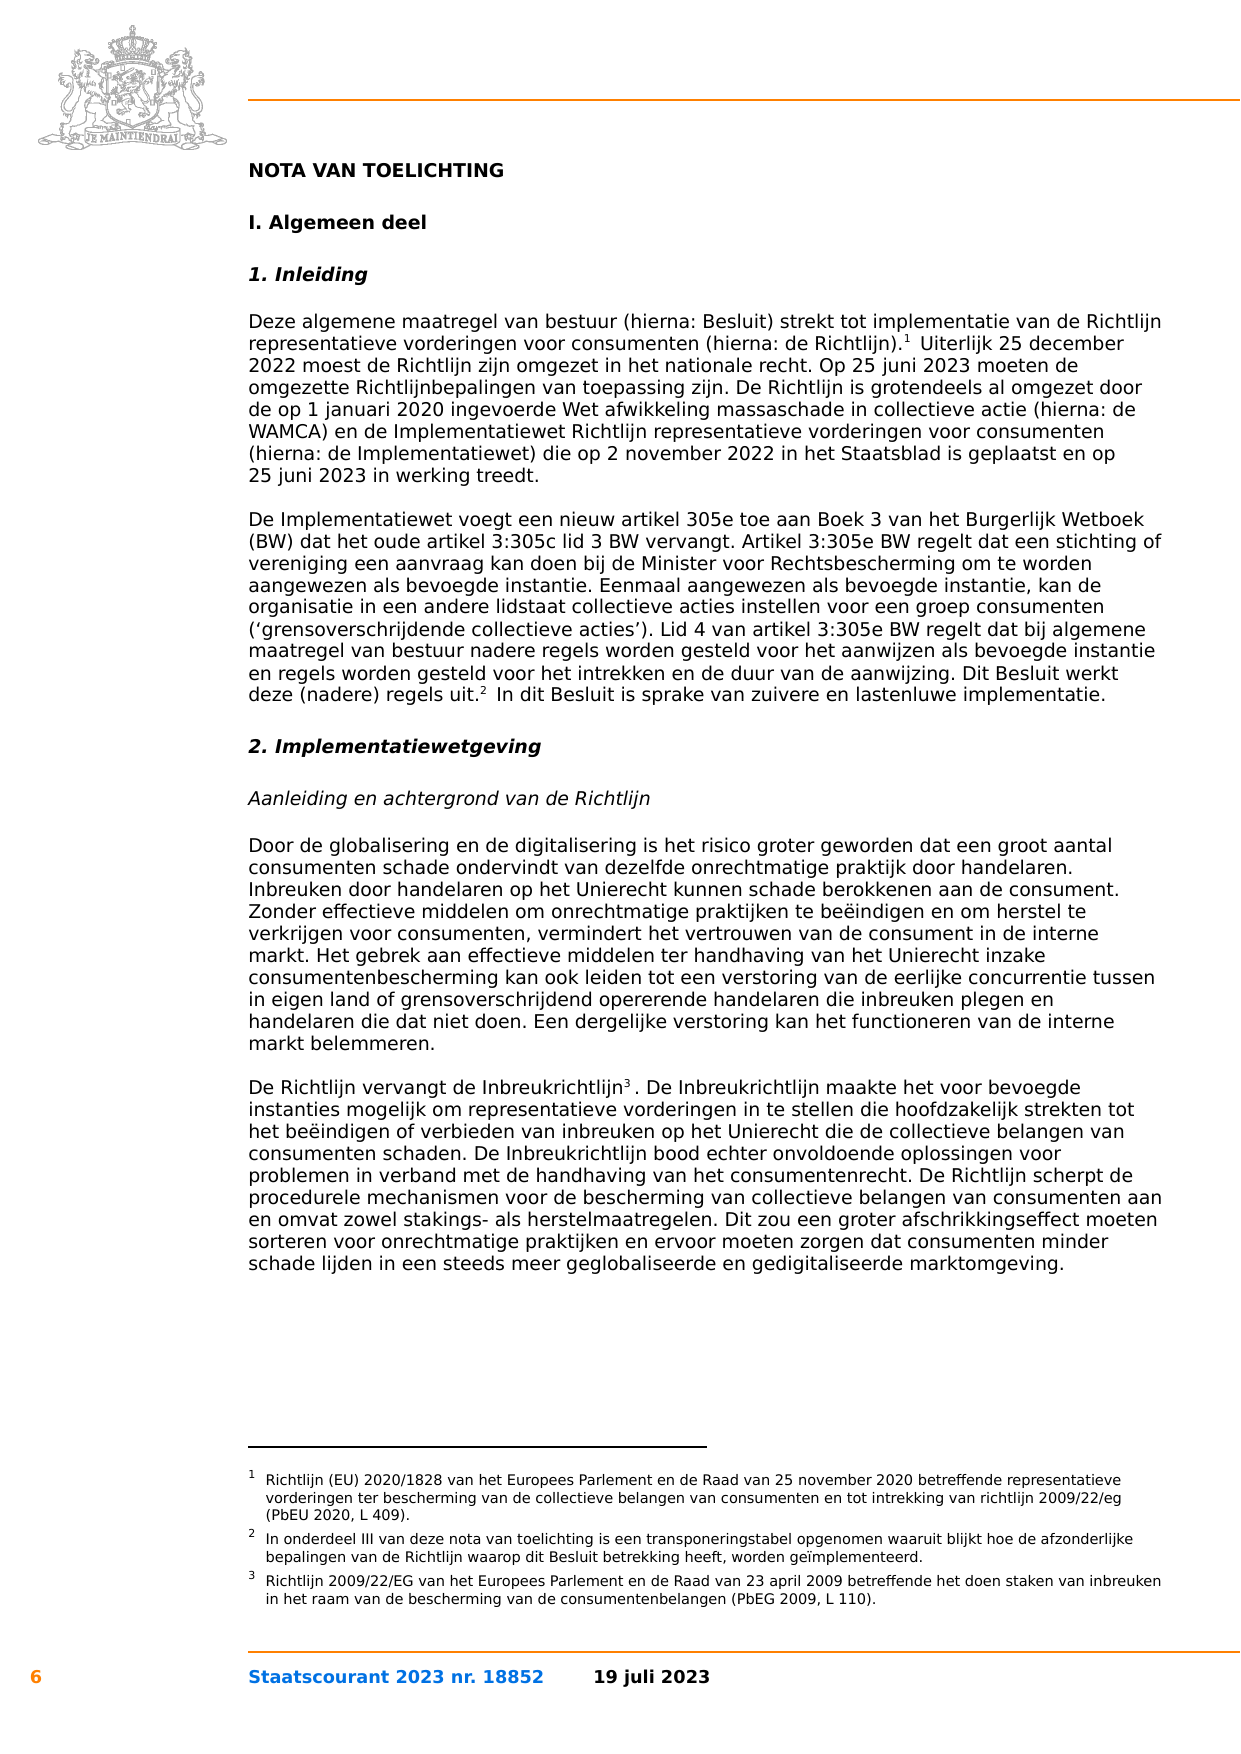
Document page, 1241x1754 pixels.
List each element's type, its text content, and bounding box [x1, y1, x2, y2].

text De Richtlijn vervangt de Inbreukrichtlijn. De Inbreukrichtlijn maakte het voor bevoegde instanties mogelijk om representatieve vorderingen in te stellen die hoofdzakelijk strekten tot het beëindigen of verbieden van inbreuken op het Unierecht die de collectieve belangen van consumenten schaden. De Inbreukrichtlijn bood echter onvoldoende oplossingen voor problemen in verband met de handhaving van het consumentenrecht. De Richtlijn scherpt de procedurele mechanismen voor de bescherming van collectieve belangen van consumenten aan en omvat zowel stakings- als herstelmaatregelen. Dit zou een groter afschrikkingseffect moeten sorteren voor onrechtmatige praktijken en ervoor moeten zorgen dat consumenten minder schade lijden in een steeds meer geglobaliseerde en gedigitaliseerde marktomgeving. [248, 1077, 1163, 1275]
text Richtlijn (EU) 2020/1828 van het Europees Parlement en de Raad van 25 november 2020 betreffende representatieve vorderingen ter bescherming van de collectieve belangen van consumenten en tot intrekking van richtlijn 2009/22/eg (PbEU 2020, L 409). [248, 1468, 1163, 1524]
text Richtlijn 2009/22/EG van het Europees Parlement en de Raad van 23 april 2009 betreffende het doen staken van inbreuken in het raam van de bescherming van de consumentenbelangen (PbEG 2009, L 110). [248, 1569, 1163, 1608]
picture [38, 25, 227, 150]
subtitle 2. Implementatiewetgeving [248, 736, 1163, 758]
subtitle 1. Inleiding [248, 264, 1163, 286]
text De Implementatiewet voegt een nieuw artikel 305e toe aan Boek 3 van het Burgerlijk Wetboek (BW) dat het oude artikel 3:305c lid 3 BW vervangt. Artikel 3:305e BW regelt dat een stichting of vereniging een aanvraag kan doen bij de Minister voor Rechtsbescherming om te worden aangewezen als bevoegde instantie. Eenmaal aangewezen als bevoegde instantie, kan de organisatie in een andere lidstaat collectieve acties instellen voor een groep consumenten (‘grensoverschrijdende collectieve acties’). Lid 4 van artikel 3:305e BW regelt dat bij algemene maatregel van bestuur nadere regels worden gesteld voor het aanwijzen als bevoegde instantie en regels worden gesteld voor het intrekken en de duur van de aanwijzing. Dit Besluit werkt deze (nadere) regels uit. In dit Besluit is sprake van zuivere en lastenluwe implementatie. [248, 508, 1163, 706]
subtitle Aanleiding en achtergrond van de Richtlijn [248, 788, 1163, 810]
text Deze algemene maatregel van bestuur (hierna: Besluit) strekt tot implementatie van de Richtlijn representatieve vorderingen voor consumenten (hierna: de Richtlijn). Uiterlijk 25 december 2022 moest de Richtlijn zijn omgezet in het nationale recht. Op 25 juni 2023 moeten de omgezette Richtlijnbepalingen van toepassing zijn. De Richtlijn is grotendeels al omgezet door de op 1 januari 2020 ingevoerde Wet afwikkeling massaschade in collectieve actie (hierna: de WAMCA) en de Implementatiewet Richtlijn representatieve vorderingen voor consumenten (hierna: de Implementatiewet) die op 2 november 2022 in het Staatsblad is geplaatst en op 25 juni 2023 in werking treedt. [248, 311, 1163, 487]
text Door de globalisering en de digitalisering is het risico groter geworden dat een groot aantal consumenten schade ondervindt van dezelfde onrechtmatige praktijk door handelaren. Inbreuken door handelaren op het Unierecht kunnen schade berokkenen aan de consument. Zonder effectieve middelen om onrechtmatige praktijken te beëindigen en om herstel te verkrijgen voor consumenten, vermindert het vertrouwen van de consument in de interne markt. Het gebrek aan effectieve middelen ter handhaving van het Unierecht inzake consumentenbescherming kan ook leiden tot een verstoring van de eerlijke concurrentie tussen in eigen land of grensoverschrijdend opererende handelaren die inbreuken plegen en handelaren die dat niet doen. Een dergelijke verstoring kan het functioneren van de interne markt belemmeren. [248, 835, 1163, 1055]
subtitle I. Algemeen deel [248, 212, 1163, 234]
text In onderdeel III van deze nota van toelichting is een transponeringstabel opgenomen waaruit blijkt hoe de afzonderlijke bepalingen van de Richtlijn waarop dit Besluit betrekking heeft, worden geïmplementeerd. [248, 1527, 1163, 1566]
subtitle NOTA VAN TOELICHTING [248, 160, 1163, 182]
